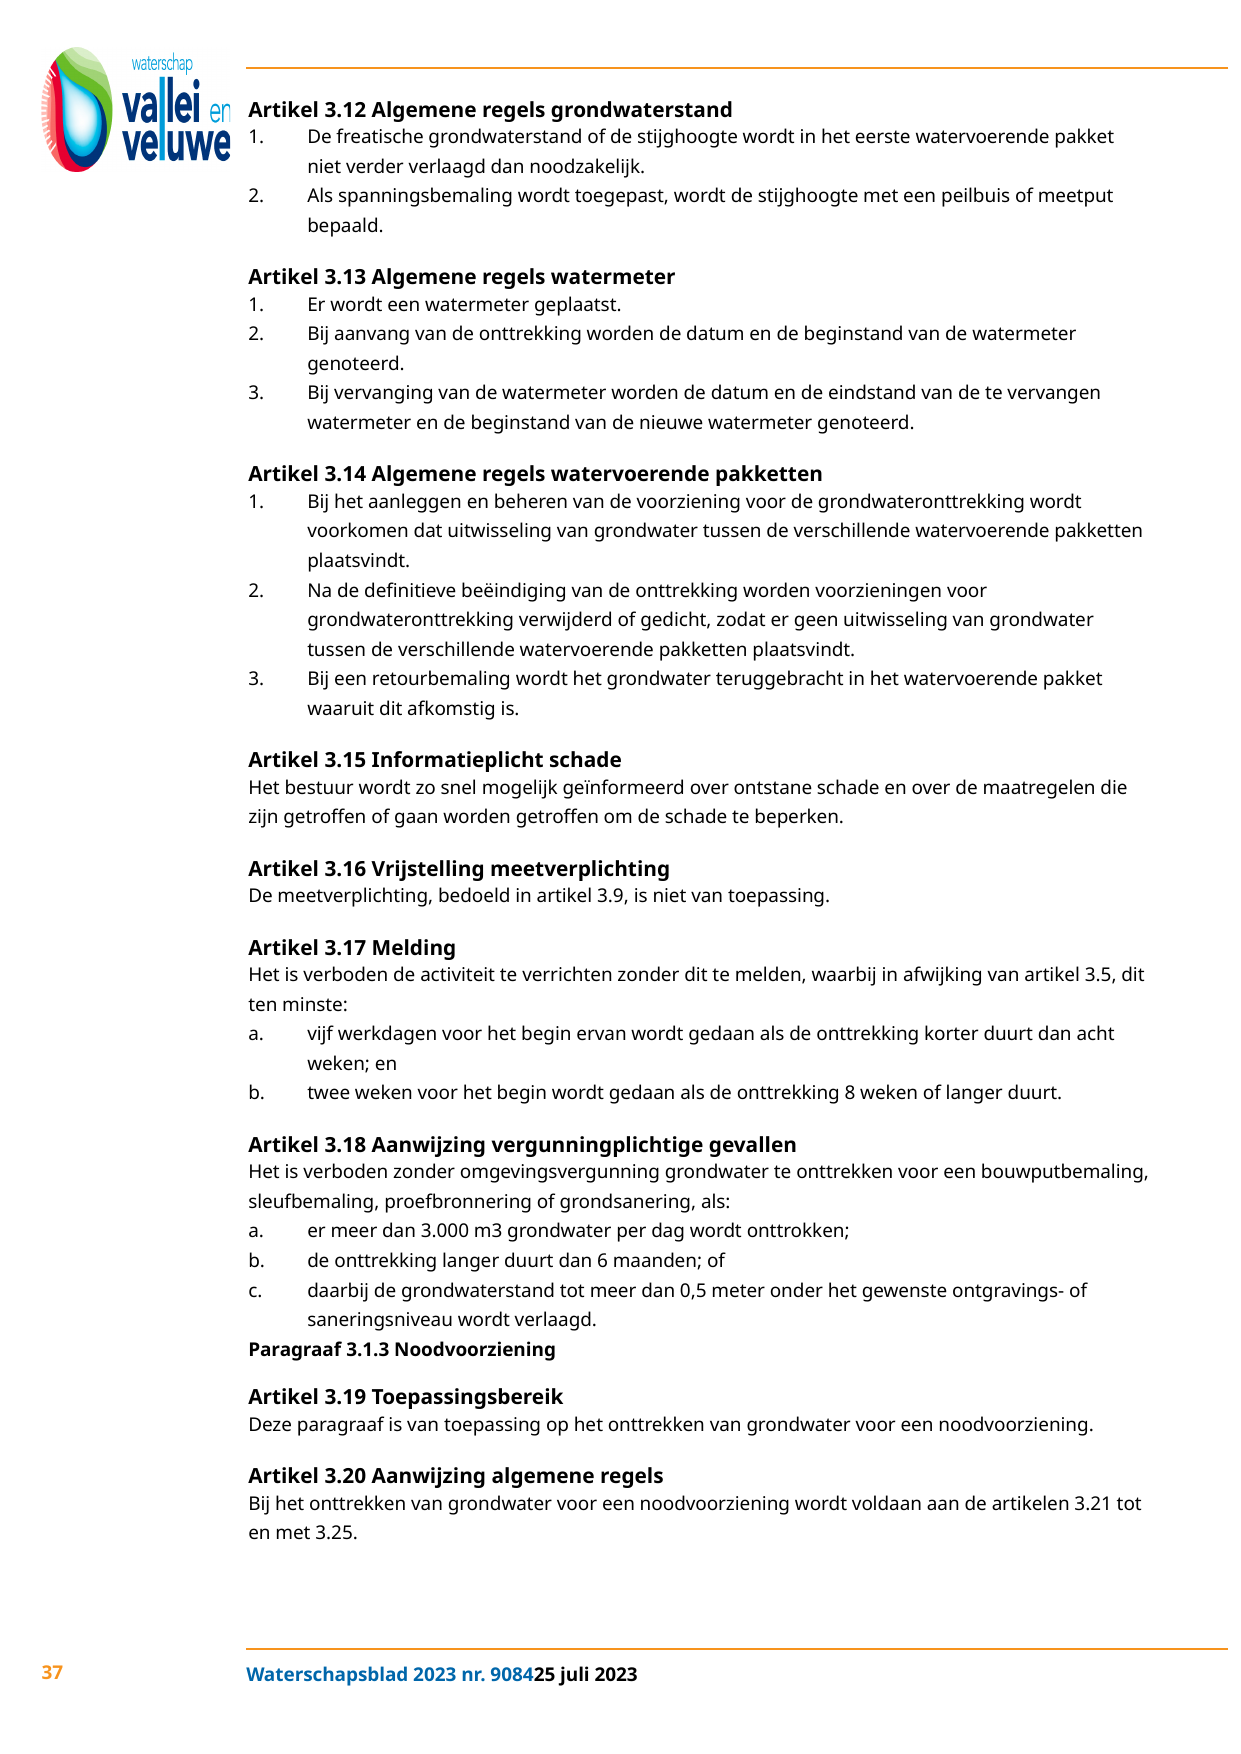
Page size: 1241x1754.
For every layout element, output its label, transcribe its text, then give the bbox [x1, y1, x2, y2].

text Deze paragraaf is van toepassing op het onttrekken van grondwater voor een noodvoorziening. [248, 1411, 1152, 1437]
text Artikel 3.12 Algemene regels grondwaterstand [248, 95, 1152, 123]
text Bij het onttrekken van grondwater voor een noodvoorziening wordt voldaan aan de artikelen 3.21 tot en met 3.25. [248, 1490, 1152, 1545]
text De meetverplichting, bedoeld in artikel 3.9, is niet van toepassing. [248, 882, 1152, 908]
list er meer dan 3.000 m3 grondwater per dag wordt onttrokken; [248, 1218, 1152, 1243]
text Artikel 3.13 Algemene regels watermeter [248, 262, 1152, 291]
list Er wordt een watermeter geplaatst. [248, 291, 1152, 317]
list De freatische grondwaterstand of de stijghoogte wordt in het eerste watervoerende pakket niet verder verlaagd dan noodzakelijk. [248, 123, 1152, 178]
list Bij vervanging van de watermeter worden de datum en de eindstand van de te vervangen watermeter en de beginstand van de nieuwe watermeter genoteerd. [248, 379, 1152, 435]
list daarbij de grondwaterstand tot meer dan 0,5 meter onder het gewenste ontgravings- of saneringsniveau wordt verlaagd. [248, 1277, 1152, 1332]
list Als spanningsbemaling wordt toegepast, wordt de stijghoogte met een peilbuis of meetput bepaald. [248, 182, 1152, 238]
text Artikel 3.15 Informatieplicht schade [248, 746, 1152, 774]
text Artikel 3.16 Vrijstelling meetverplichting [248, 854, 1152, 882]
text Artikel 3.18 Aanwijzing vergunningplichtige gevallen [248, 1130, 1152, 1158]
text Artikel 3.14 Algemene regels watervoerende pakketten [248, 459, 1152, 488]
text Paragraaf 3.1.3 Noodvoorziening [248, 1336, 1152, 1362]
list twee weken voor het begin wordt gedaan als de onttrekking 8 weken of langer duurt. [248, 1079, 1152, 1105]
text Het bestuur wordt zo snel mogelijk geïnformeerd over ontstane schade en over de maatregelen die zijn getroffen of gaan worden getroffen om de schade te beperken. [248, 774, 1152, 829]
list Bij een retourbemaling wordt het grondwater teruggebracht in het watervoerende pakket waaruit dit afkomstig is. [248, 666, 1152, 721]
text Het is verboden zonder omgevingsvergunning grondwater te onttrekken voor een bouwputbemaling, sleufbemaling, proefbronnering of grondsanering, als: [248, 1158, 1152, 1214]
list Na de definitieve beëindiging van de onttrekking worden voorzieningen voor grondwateronttrekking verwijderd of gedicht, zodat er geen uitwisseling van grondwater tussen de verschillende watervoerende pakketten plaatsvindt. [248, 577, 1152, 662]
list de onttrekking langer duurt dan 6 maanden; of [248, 1247, 1152, 1273]
picture [41, 47, 231, 172]
list vijf werkdagen voor het begin ervan wordt gedaan als de onttrekking korter duurt dan acht weken; en [248, 1020, 1152, 1076]
text Artikel 3.20 Aanwijzing algemene regels [248, 1461, 1152, 1490]
text Artikel 3.17 Melding [248, 933, 1152, 961]
text Artikel 3.19 Toepassingsbereik [248, 1382, 1152, 1411]
list Bij aanvang van de onttrekking worden de datum en de beginstand van de watermeter genoteerd. [248, 320, 1152, 376]
text Het is verboden de activiteit te verrichten zonder dit te melden, waarbij in afwijking van artikel 3.5, dit ten minste: [248, 961, 1152, 1017]
list Bij het aanleggen en beheren van de voorziening voor de grondwateronttrekking wordt voorkomen dat uitwisseling van grondwater tussen de verschillende watervoerende pakketten plaatsvindt. [248, 488, 1152, 573]
